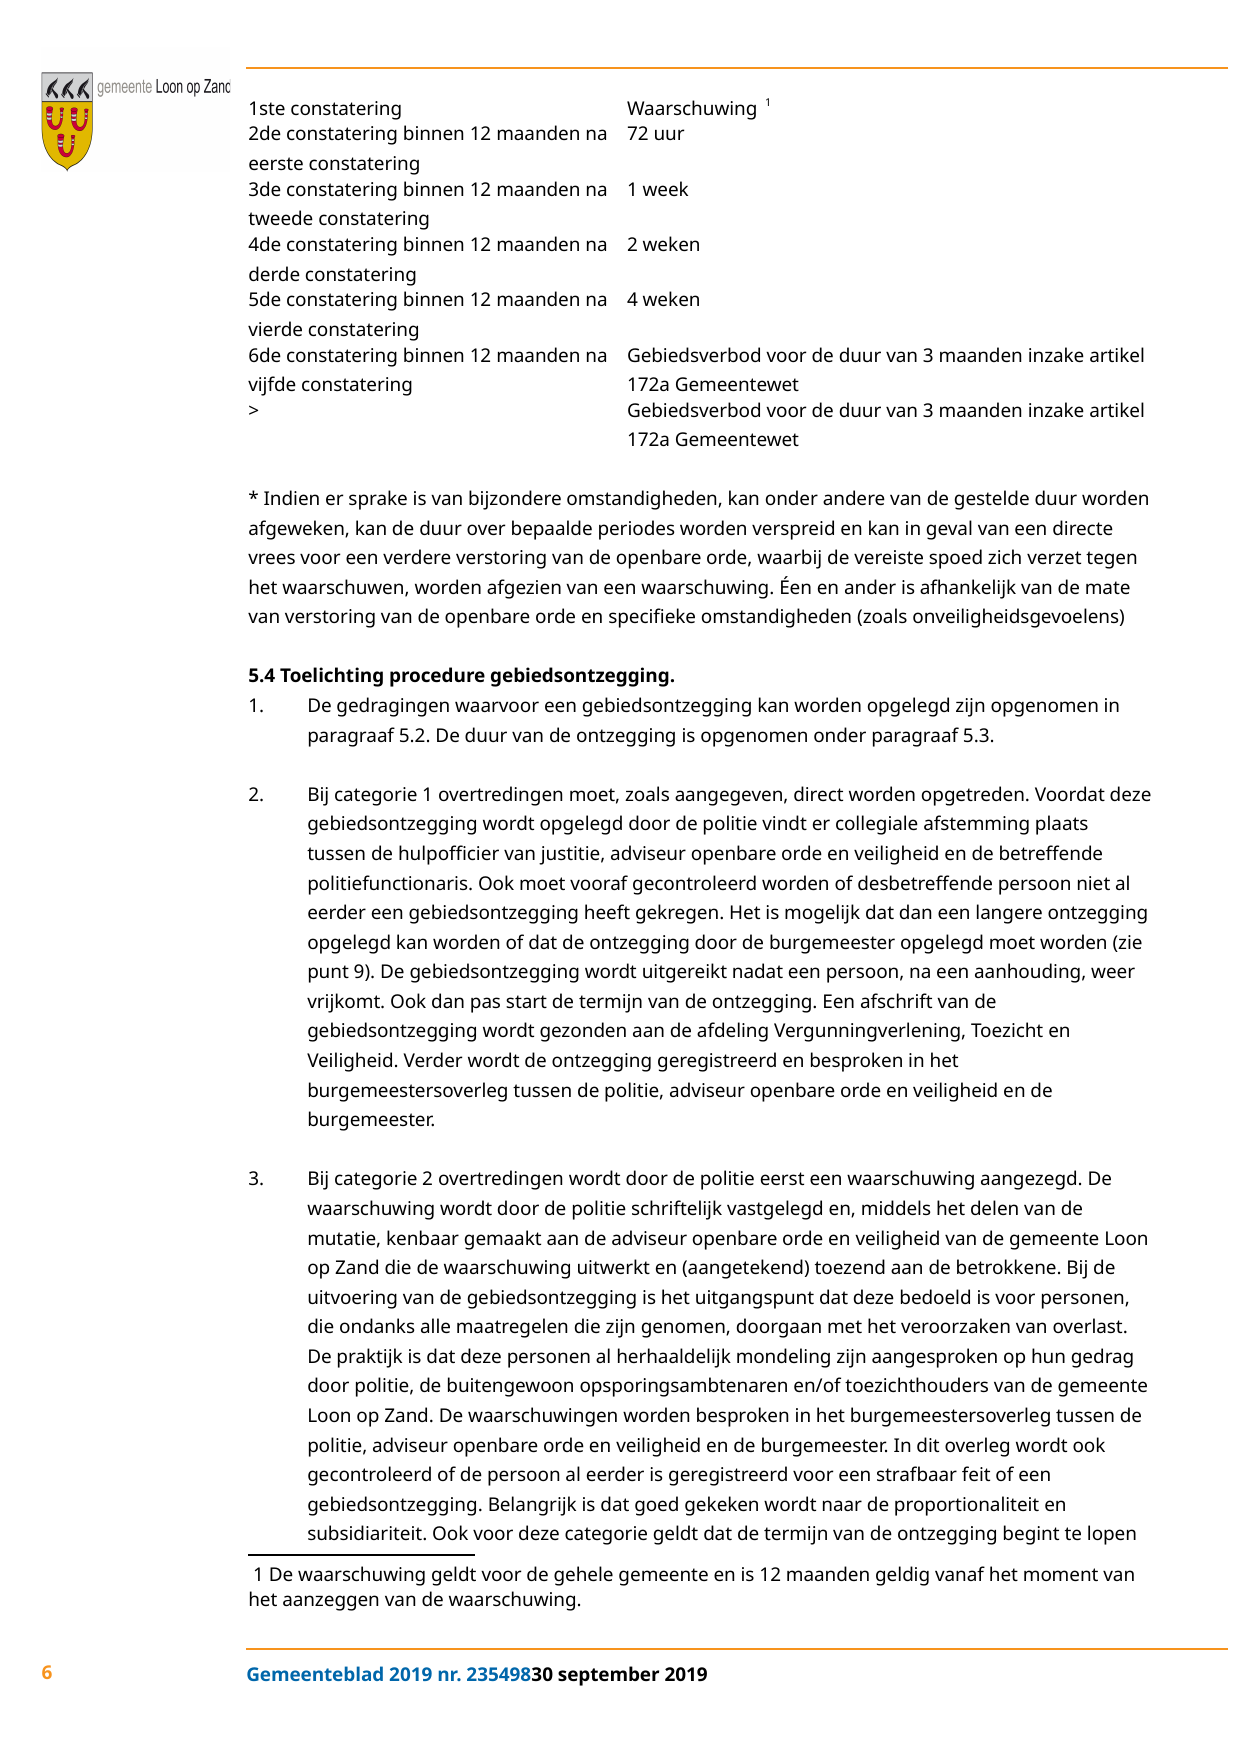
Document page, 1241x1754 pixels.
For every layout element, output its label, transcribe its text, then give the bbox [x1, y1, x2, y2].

list De gedragingen waarvoor een gebiedsontzegging kan worden opgelegd zijn opgenomen in paragraaf 5.2. De duur van de ontzegging is opgenomen onder paragraaf 5.3. [248, 692, 1152, 748]
text 5.4 Toelichting procedure gebiedsontzegging. [248, 663, 1152, 688]
table_cell > [248, 397, 627, 452]
list Bij categorie 1 overtredingen moet, zoals aangegeven, direct worden opgetreden. Voordat deze gebiedsontzegging wordt opgelegd door de politie vindt er collegiale afstemming plaats tussen de hulpofficier van justitie, adviseur openbare orde en veiligheid en de betreffende politiefunctionaris. Ook moet vooraf gecontroleerd worden of desbetreffende persoon niet al eerder een gebiedsontzegging heeft gekregen. Het is mogelijk dat dan een langere ontzegging opgelegd kan worden of dat de ontzegging door de burgemeester opgelegd moet worden (zie punt 9). De gebiedsontzegging wordt uitgereikt nadat een persoon, na een aanhouding, weer vrijkomt. Ook dan pas start de termijn van de ontzegging. Een afschrift van de gebiedsontzegging wordt gezonden aan de afdeling Vergunningverlening, Toezicht en Veiligheid. Verder wordt de ontzegging geregistreerd en besproken in het burgemeestersoverleg tussen de politie, adviseur openbare orde en veiligheid en de burgemeester. [248, 781, 1152, 1132]
table_cell Gebiedsverbod voor de duur van 3 maanden inzake artikel 172a Gemeentewet [627, 397, 1152, 452]
table_cell 6de constatering binnen 12 maanden na vijfde constatering [248, 342, 627, 397]
list Bij categorie 2 overtredingen wordt door de politie eerst een waarschuwing aangezegd. De waarschuwing wordt door de politie schriftelijk vastgelegd en, middels het delen van de mutatie, kenbaar gemaakt aan de adviseur openbare orde en veiligheid van de gemeente Loon op Zand die de waarschuwing uitwerkt en (aangetekend) toezend aan de betrokkene. Bij de uitvoering van de gebiedsontzegging is het uitgangspunt dat deze bedoeld is voor personen, die ondanks alle maatregelen die zijn genomen, doorgaan met het veroorzaken van overlast. De praktijk is dat deze personen al herhaaldelijk mondeling zijn aangesproken op hun gedrag door politie, de buitengewoon opsporingsambtenaren en/of toezichthouders van de gemeente Loon op Zand. De waarschuwingen worden besproken in het burgemeestersoverleg tussen de politie, adviseur openbare orde en veiligheid en de burgemeester. In dit overleg wordt ook gecontroleerd of de persoon al eerder is geregistreerd voor een strafbaar feit of een gebiedsontzegging. Belangrijk is dat goed gekeken wordt naar de proportionaliteit en subsidiariteit. Ook voor deze categorie geldt dat de termijn van de ontzegging begint te lopen [248, 1166, 1152, 1546]
table_cell 2 weken [627, 231, 1152, 286]
table_cell Waarschuwing [627, 95, 1152, 121]
table_cell 5de constatering binnen 12 maanden na vierde constatering [248, 286, 627, 342]
table_cell 4de constatering binnen 12 maanden na derde constatering [248, 231, 627, 286]
table_cell 1 week [627, 176, 1152, 231]
table_cell 4 weken [627, 286, 1152, 342]
table_cell 2de constatering binnen 12 maanden na eerste constatering [248, 121, 627, 176]
picture [41, 47, 231, 172]
table_cell 1ste constatering [248, 95, 627, 121]
text * Indien er sprake is van bijzondere omstandigheden, kan onder andere van de gestelde duur worden afgeweken, kan de duur over bepaalde periodes worden verspreid en kan in geval van een directe vrees voor een verdere verstoring van de openbare orde, waarbij de vereiste spoed zich verzet tegen het waarschuwen, worden afgezien van een waarschuwing. Éen en ander is afhankelijk van de mate van verstoring van de openbare orde en specifieke omstandigheden (zoals onveiligheidsgevoelens) [248, 485, 1152, 629]
table_cell 3de constatering binnen 12 maanden na tweede constatering [248, 176, 627, 231]
table_cell 72 uur [627, 121, 1152, 176]
table_cell Gebiedsverbod voor de duur van 3 maanden inzake artikel 172a Gemeentewet [627, 342, 1152, 397]
